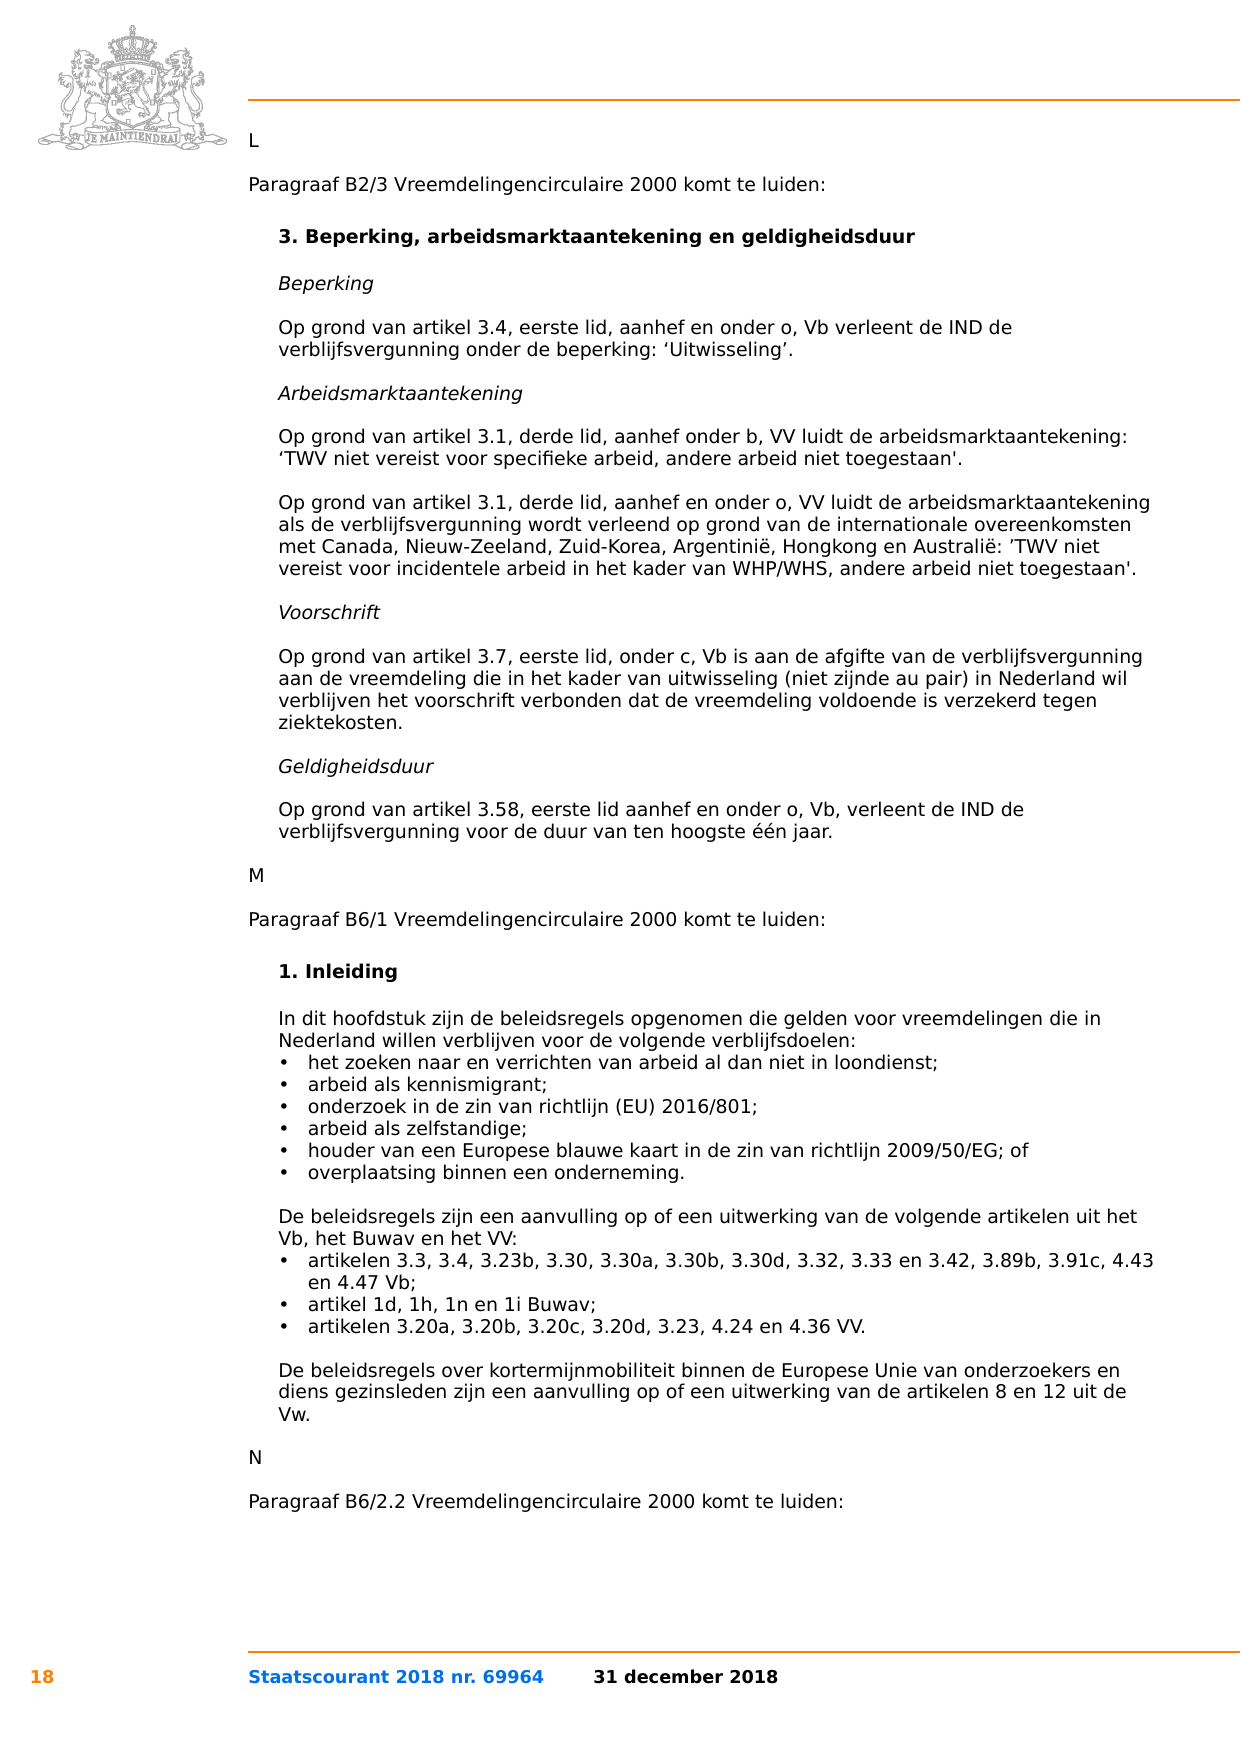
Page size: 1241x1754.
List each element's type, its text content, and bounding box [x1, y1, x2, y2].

text • het zoeken naar en verrichten van arbeid al dan niet in loondienst; [278, 1052, 1163, 1074]
text L [248, 130, 1163, 152]
text Paragraaf B2/3 Vreemdelingencirculaire 2000 komt te luiden: [248, 174, 1163, 196]
text N [248, 1447, 1163, 1469]
picture [38, 25, 227, 150]
text Op grond van artikel 3.7, eerste lid, onder c, Vb is aan de afgifte van de verblijfsvergunning aan de vreemdeling die in het kader van uitwisseling (niet zijnde au pair) in Nederland wil verblijven het voorschrift verbonden dat de vreemdeling voldoende is verzekerd tegen ziektekosten. [278, 646, 1163, 734]
text De beleidsregels over kortermijnmobiliteit binnen de Europese Unie van onderzoekers en diens gezinsleden zijn een aanvulling op of een uitwerking van de artikelen 8 en 12 uit de Vw. [278, 1359, 1163, 1425]
subtitle Arbeidsmarktaantekening [278, 382, 1163, 404]
text Op grond van artikel 3.58, eerste lid aanhef en onder o, Vb, verleent de IND de verblijfsvergunning voor de duur van ten hoogste één jaar. [278, 799, 1163, 843]
text De beleidsregels zijn een aanvulling op of een uitwerking van de volgende artikelen uit het Vb, het Buwav en het VV: [278, 1206, 1163, 1250]
text Paragraaf B6/2.2 Vreemdelingencirculaire 2000 komt te luiden: [248, 1491, 1163, 1513]
text Op grond van artikel 3.1, derde lid, aanhef en onder o, VV luidt de arbeidsmarktaantekening als de verblijfsvergunning wordt verleend op grond van de internationale overeenkomsten met Canada, Nieuw-Zeeland, Zuid-Korea, Argentinië, Hongkong en Australië: ’TWV niet vereist voor incidentele arbeid in het kader van WHP/WHS, andere arbeid niet toegestaan'. [278, 492, 1163, 580]
subtitle Beperking [278, 273, 1163, 295]
text • arbeid als kennismigrant; [278, 1074, 1163, 1096]
subtitle 3. Beperking, arbeidsmarktaantekening en geldigheidsduur [278, 226, 1163, 248]
text M [248, 865, 1163, 887]
text • overplaatsing binnen een onderneming. [278, 1162, 1163, 1184]
text • houder van een Europese blauwe kaart in de zin van richtlijn 2009/50/EG; of [278, 1140, 1163, 1162]
text In dit hoofdstuk zijn de beleidsregels opgenomen die gelden voor vreemdelingen die in Nederland willen verblijven voor de volgende verblijfsdoelen: [278, 1008, 1163, 1052]
text • artikelen 3.20a, 3.20b, 3.20c, 3.20d, 3.23, 4.24 en 4.36 VV. [278, 1316, 1163, 1338]
subtitle Voorschrift [278, 602, 1163, 624]
text Paragraaf B6/1 Vreemdelingencirculaire 2000 komt te luiden: [248, 909, 1163, 931]
text • artikelen 3.3, 3.4, 3.23b, 3.30, 3.30a, 3.30b, 3.30d, 3.32, 3.33 en 3.42, 3.89b, 3.91c, 4.43 en 4.47 Vb; [278, 1250, 1163, 1294]
text • arbeid als zelfstandige; [278, 1118, 1163, 1140]
subtitle Geldigheidsduur [278, 756, 1163, 777]
text Op grond van artikel 3.1, derde lid, aanhef onder b, VV luidt de arbeidsmarktaantekening: ‘TWV niet vereist voor specifieke arbeid, andere arbeid niet toegestaan'. [278, 426, 1163, 470]
text • artikel 1d, 1h, 1n en 1i Buwav; [278, 1294, 1163, 1316]
text • onderzoek in de zin van richtlijn (EU) 2016/801; [278, 1096, 1163, 1118]
subtitle 1. Inleiding [278, 961, 1163, 983]
text Op grond van artikel 3.4, eerste lid, aanhef en onder o, Vb verleent de IND de verblijfsvergunning onder de beperking: ‘Uitwisseling’. [278, 317, 1163, 361]
